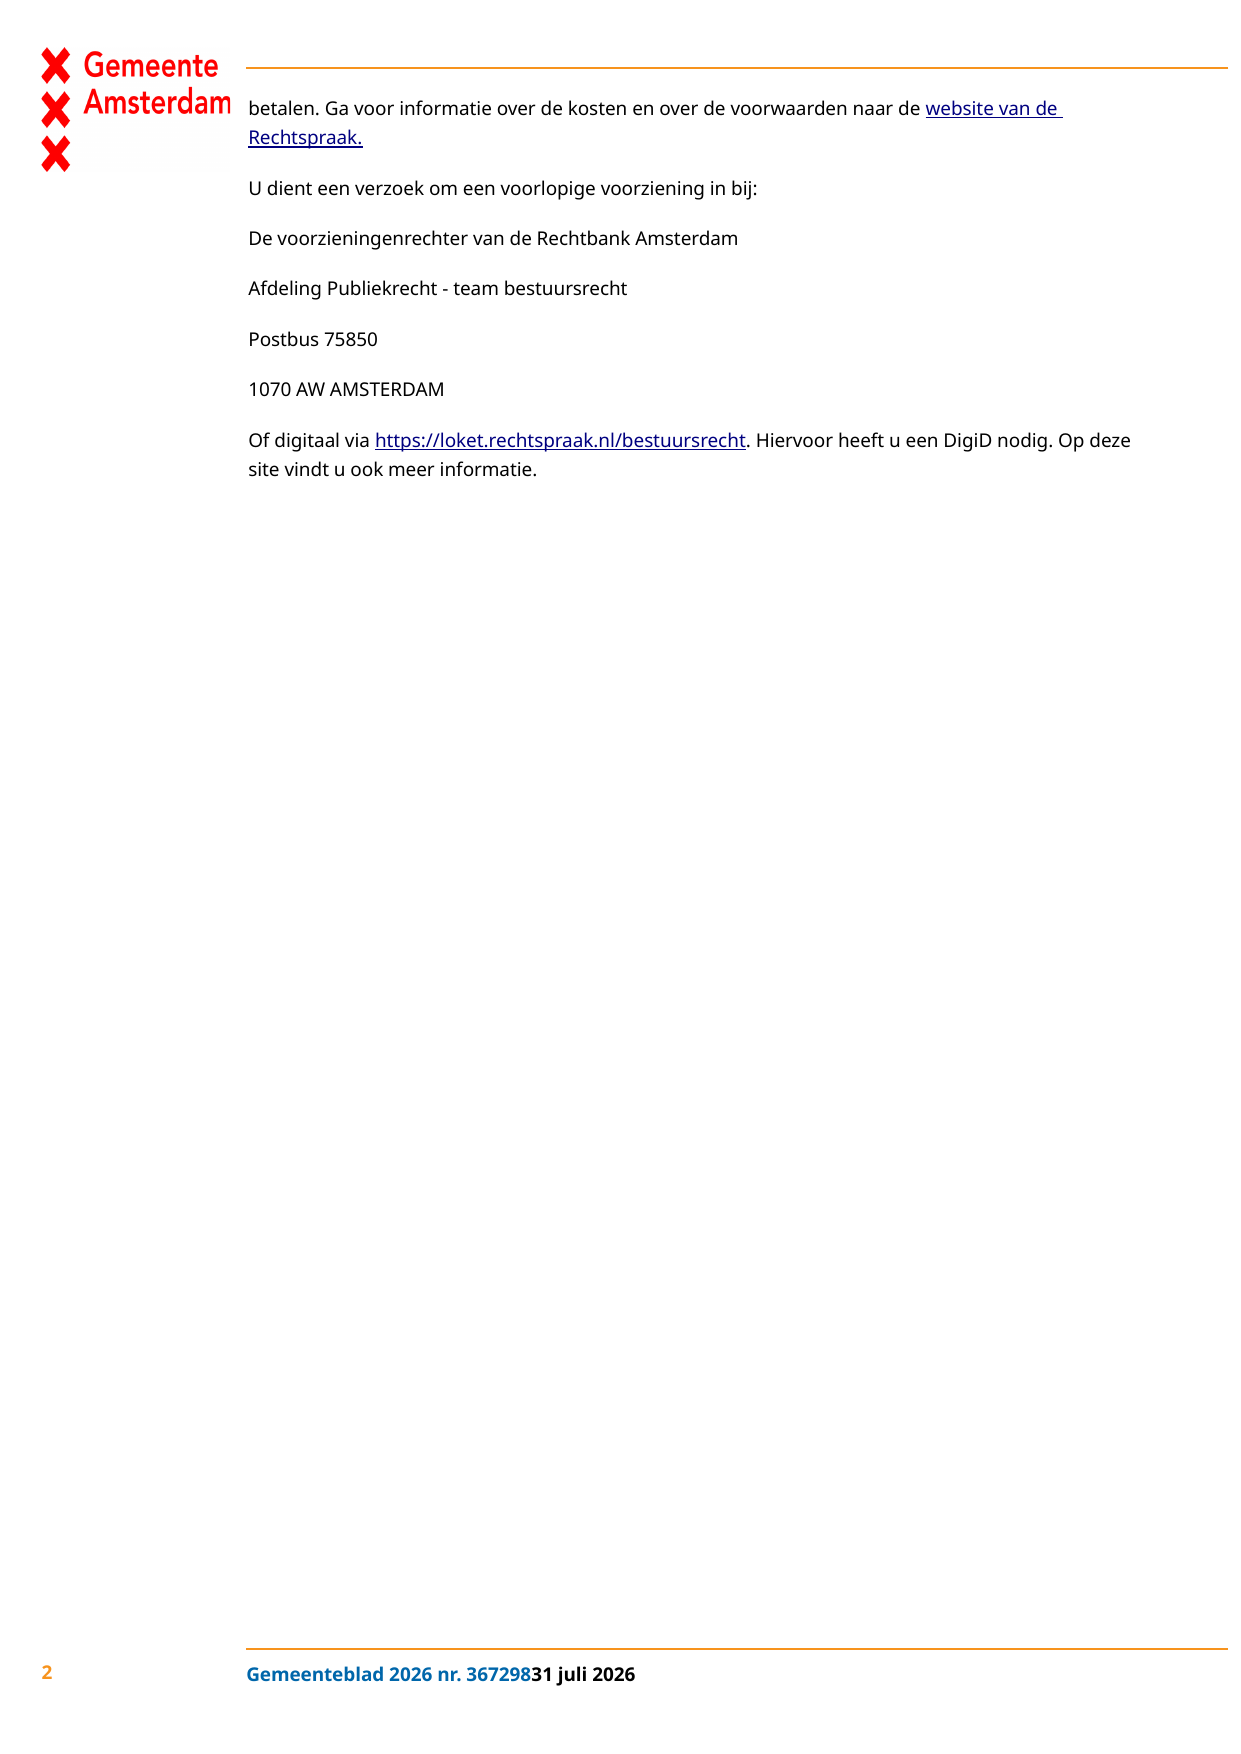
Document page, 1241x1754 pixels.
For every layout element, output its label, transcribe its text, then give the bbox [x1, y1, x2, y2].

text 1070 AW AMSTERDAM [248, 376, 1152, 402]
text De voorzieningenrechter van de Rechtbank Amsterdam [248, 225, 1152, 251]
text Postbus 75850 [248, 326, 1152, 352]
text Of digitaal via https://loket.rechtspraak.nl/bestuursrecht. Hiervoor heeft u een DigiD nodig. Op deze site vindt u ook meer informatie. [248, 427, 1152, 482]
text betalen. Ga voor informatie over de kosten en over de voorwaarden naar de website van de Rechtspraak. [248, 95, 1152, 150]
picture [41, 47, 231, 172]
text U dient een verzoek om een voorlopige voorziening in bij: [248, 175, 1152, 201]
text Afdeling Publiekrecht - team bestuursrecht [248, 276, 1152, 301]
